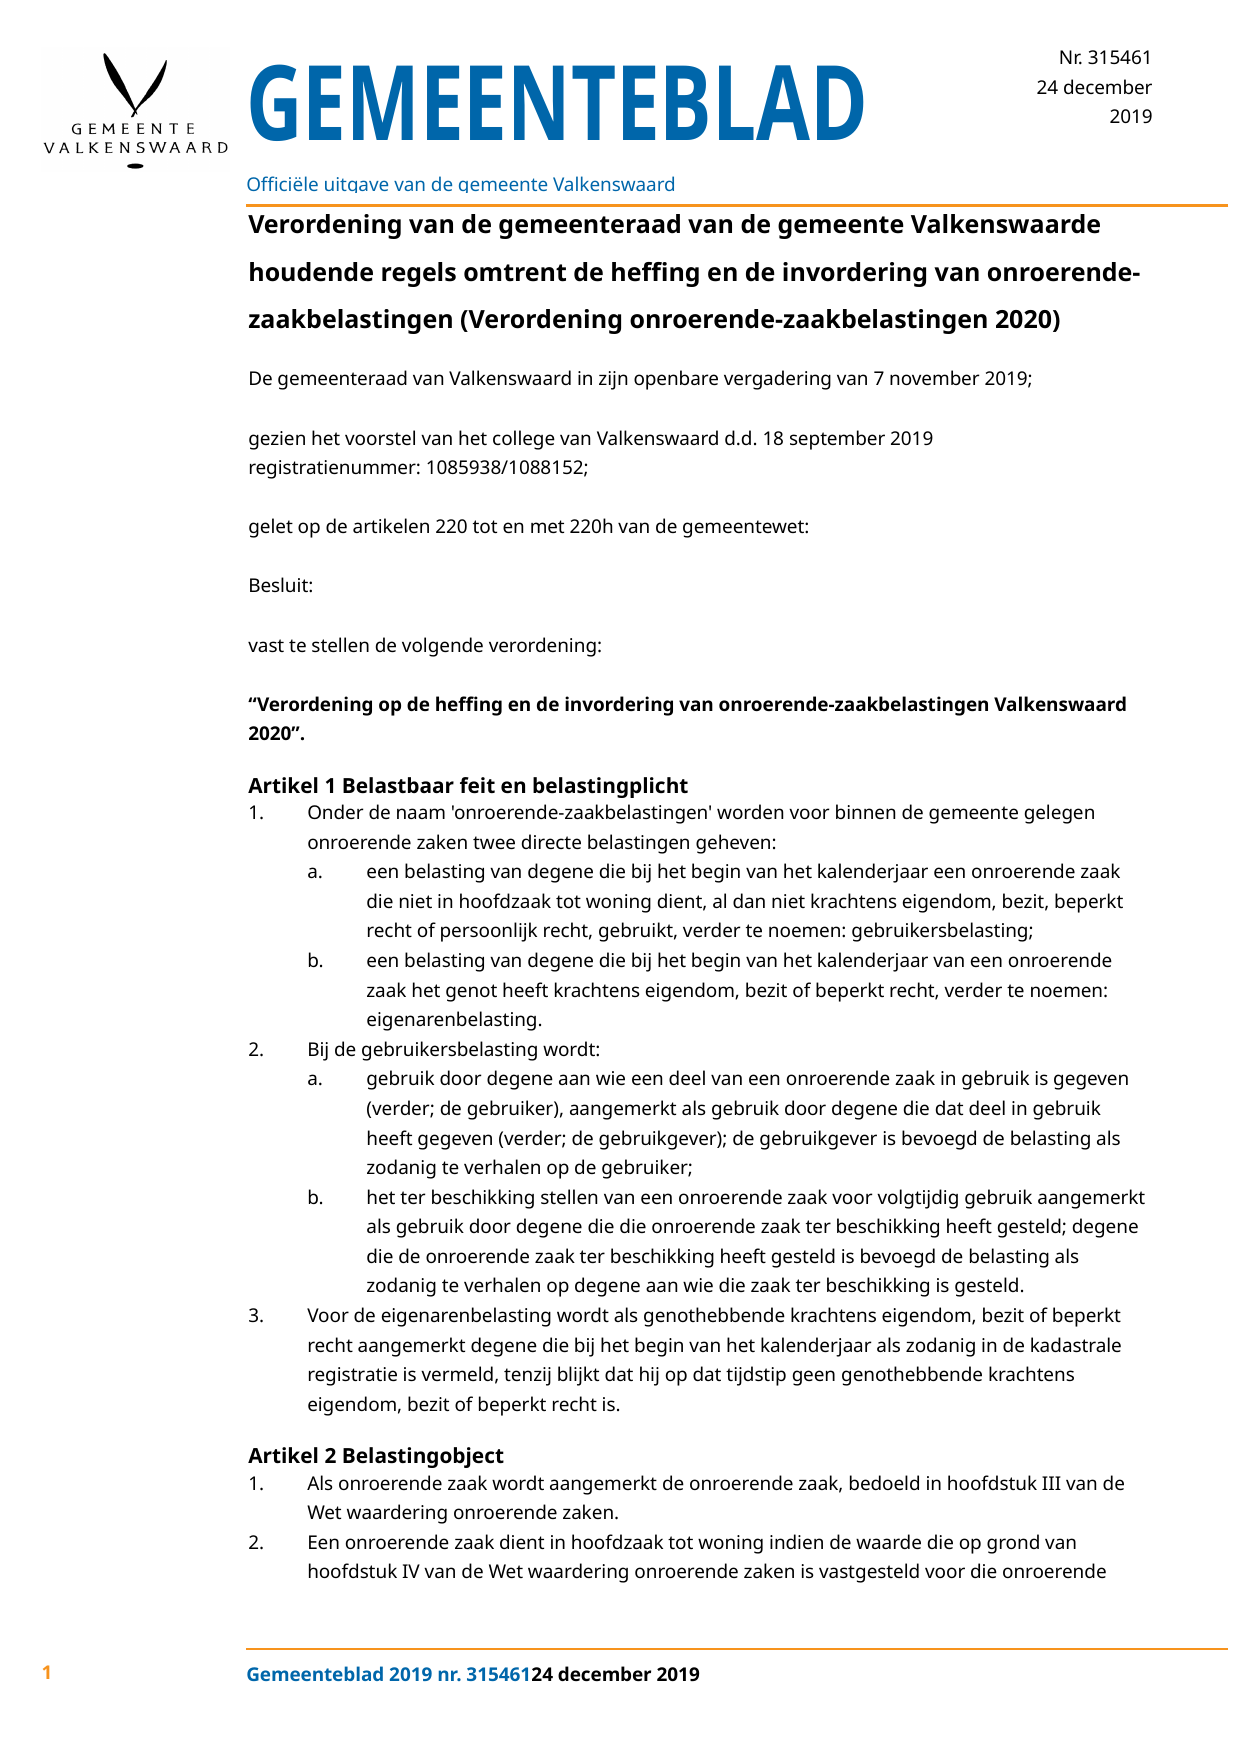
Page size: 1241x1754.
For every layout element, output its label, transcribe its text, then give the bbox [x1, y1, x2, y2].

list gebruik door degene aan wie een deel van een onroerende zaak in gebruik is gegeven (verder; de gebruiker), aangemerkt als gebruik door degene die dat deel in gebruik heeft gegeven (verder; de gebruikgever); de gebruikgever is bevoegd de belasting als zodanig te verhalen op de gebruiker; [307, 1066, 1152, 1180]
text Besluit: [248, 573, 1152, 598]
text De gemeenteraad van Valkenswaard in zijn openbare vergadering van 7 november 2019; [248, 366, 1152, 391]
list een belasting van degene die bij het begin van het kalenderjaar een onroerende zaak die niet in hoofdzaak tot woning dient, al dan niet krachtens eigendom, bezit, beperkt recht of persoonlijk recht, gebruikt, verder te noemen: gebruikersbelasting; [307, 858, 1152, 943]
list een belasting van degene die bij het begin van het kalenderjaar van een onroerende zaak het genot heeft krachtens eigendom, bezit of beperkt recht, verder te noemen: eigenarenbelasting. [307, 947, 1152, 1032]
list Een onroerende zaak dient in hoofdzaak tot woning indien de waarde die op grond van hoofdstuk IV van de Wet waardering onroerende zaken is vastgesteld voor die onroerende [248, 1529, 1152, 1584]
text “Verordening op de heffing en de invordering van onroerende-zaakbelastingen Valkenswaard 2020”. [248, 691, 1152, 746]
list Bij de gebruikersbelasting wordt: [248, 1036, 1152, 1062]
text gezien het voorstel van het college van Valkenswaard d.d. 18 september 2019 [248, 425, 1152, 450]
list het ter beschikking stellen van een onroerende zaak voor volgtijdig gebruik aangemerkt als gebruik door degene die die onroerende zaak ter beschikking heeft gesteld; degene die de onroerende zaak ter beschikking heeft gesteld is bevoegd de belasting als zodanig te verhalen op degene aan wie die zaak ter beschikking is gesteld. [307, 1184, 1152, 1298]
picture [41, 47, 231, 172]
text Artikel 2 Belastingobject [248, 1441, 1152, 1470]
text vast te stellen de volgende verordening: [248, 632, 1152, 657]
list Als onroerende zaak wordt aangemerkt de onroerende zaak, bedoeld in hoofdstuk III van de Wet waardering onroerende zaken. [248, 1470, 1152, 1525]
list Onder de naam 'onroerende-zaakbelastingen' worden voor binnen de gemeente gelegen onroerende zaken twee directe belastingen geheven: [248, 799, 1152, 855]
text Verordening van de gemeenteraad van de gemeente Valkenswaarde houdende regels omtrent de heffing en de invordering van onroerende-zaakbelastingen (Verordening onroerende-zaakbelastingen 2020) [248, 207, 1152, 336]
text registratienummer: 1085938/1088152; [248, 454, 1152, 480]
text gelet op de artikelen 220 tot en met 220h van de gemeentewet: [248, 513, 1152, 539]
list Voor de eigenarenbelasting wordt als genothebbende krachtens eigendom, bezit of beperkt recht aangemerkt degene die bij het begin van het kalenderjaar als zodanig in de kadastrale registratie is vermeld, tenzij blijkt dat hij op dat tijdstip geen genothebbende krachtens eigendom, bezit of beperkt recht is. [248, 1302, 1152, 1417]
text Artikel 1 Belastbaar feit en belastingplicht [248, 771, 1152, 799]
